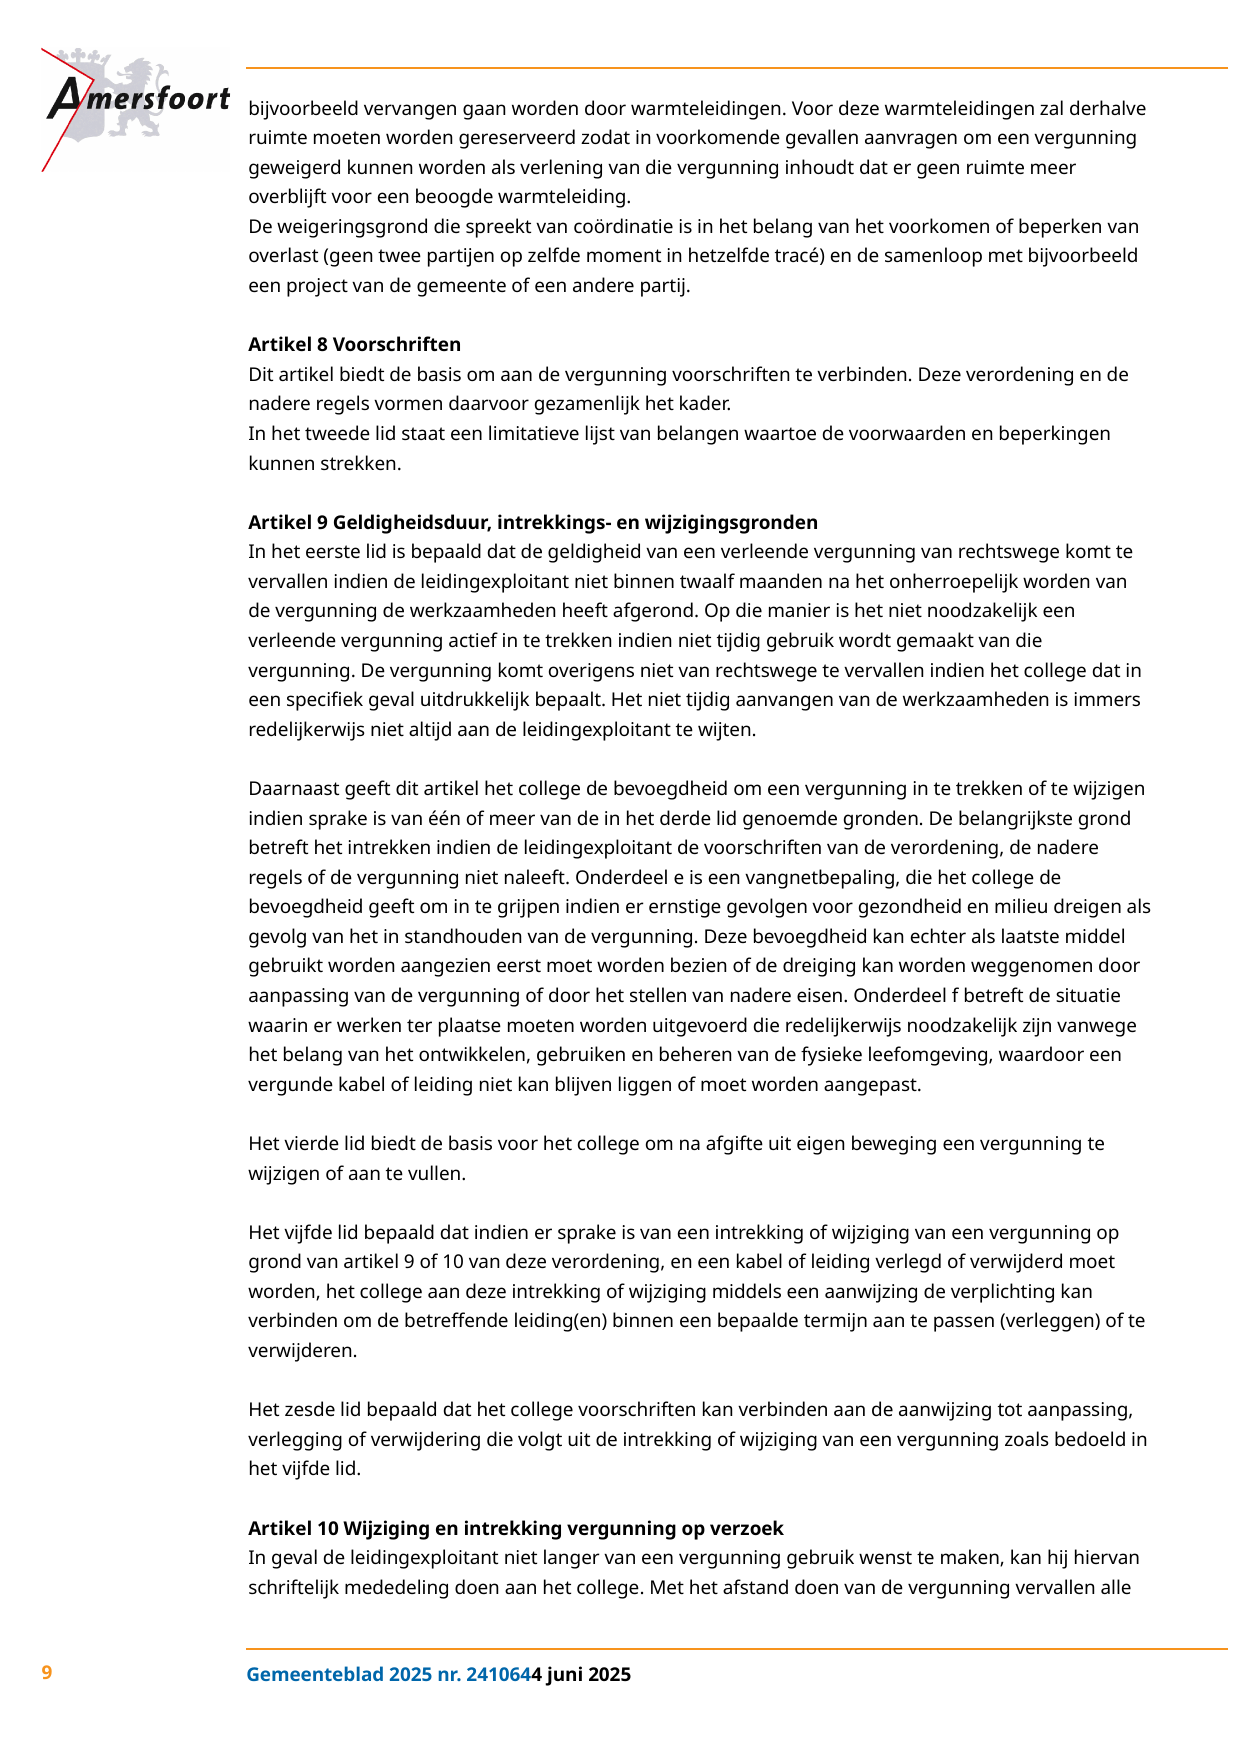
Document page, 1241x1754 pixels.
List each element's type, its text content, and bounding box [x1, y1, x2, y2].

text Dit artikel biedt de basis om aan de vergunning voorschriften te verbinden. Deze verordening en de nadere regels vormen daarvoor gezamenlijk het kader. [248, 361, 1152, 416]
text De weigeringsgrond die spreekt van coördinatie is in het belang van het voorkomen of beperken van overlast (geen twee partijen op zelfde moment in hetzelfde tracé) en de samenloop met bijvoorbeeld een project van de gemeente of een andere partij. [248, 213, 1152, 298]
text Het vierde lid biedt de basis voor het college om na afgifte uit eigen beweging een vergunning te wijzigen of aan te vullen. [248, 1130, 1152, 1186]
text In geval de leidingexploitant niet langer van een vergunning gebruik wenst te maken, kan hij hiervan schriftelijk mededeling doen aan het college. Met het afstand doen van de vergunning vervallen alle [248, 1544, 1152, 1600]
text Artikel 9 Geldigheidsduur, intrekkings- en wijzigingsgronden [248, 509, 1152, 535]
picture [41, 47, 231, 172]
text Het zesde lid bepaald dat het college voorschriften kan verbinden aan de aanwijzing tot aanpassing, verlegging of verwijdering die volgt uit de intrekking of wijziging van een vergunning zoals bedoeld in het vijfde lid. [248, 1396, 1152, 1481]
text Daarnaast geeft dit artikel het college de bevoegdheid om een vergunning in te trekken of te wijzigen indien sprake is van één of meer van de in het derde lid genoemde gronden. De belangrijkste grond betreft het intrekken indien de leidingexploitant de voorschriften van de verordening, de nadere regels of de vergunning niet naleeft. Onderdeel e is een vangnetbepaling, die het college de bevoegdheid geeft om in te grijpen indien er ernstige gevolgen voor gezondheid en milieu dreigen als gevolg van het in standhouden van de vergunning. Deze bevoegdheid kan echter als laatste middel gebruikt worden aangezien eerst moet worden bezien of de dreiging kan worden weggenomen door aanpassing van de vergunning of door het stellen van nadere eisen. Onderdeel f betreft de situatie waarin er werken ter plaatse moeten worden uitgevoerd die redelijkerwijs noodzakelijk zijn vanwege het belang van het ontwikkelen, gebruiken en beheren van de fysieke leefomgeving, waardoor een vergunde kabel of leiding niet kan blijven liggen of moet worden aangepast. [248, 775, 1152, 1097]
text bijvoorbeeld vervangen gaan worden door warmteleidingen. Voor deze warmteleidingen zal derhalve ruimte moeten worden gereserveerd zodat in voorkomende gevallen aanvragen om een vergunning geweigerd kunnen worden als verlening van die vergunning inhoudt dat er geen ruimte meer overblijft voor een beoogde warmteleiding. [248, 95, 1152, 209]
text Artikel 8 Voorschriften [248, 331, 1152, 357]
text In het tweede lid staat een limitatieve lijst van belangen waartoe de voorwaarden en beperkingen kunnen strekken. [248, 420, 1152, 476]
text In het eerste lid is bepaald dat de geldigheid van een verleende vergunning van rechtswege komt te vervallen indien de leidingexploitant niet binnen twaalf maanden na het onherroepelijk worden van de vergunning de werkzaamheden heeft afgerond. Op die manier is het niet noodzakelijk een verleende vergunning actief in te trekken indien niet tijdig gebruik wordt gemaakt van die vergunning. De vergunning komt overigens niet van rechtswege te vervallen indien het college dat in een specifiek geval uitdrukkelijk bepaalt. Het niet tijdig aanvangen van de werkzaamheden is immers redelijkerwijs niet altijd aan de leidingexploitant te wijten. [248, 538, 1152, 742]
text Artikel 10 Wijziging en intrekking vergunning op verzoek [248, 1515, 1152, 1541]
text Het vijfde lid bepaald dat indien er sprake is van een intrekking of wijziging van een vergunning op grond van artikel 9 of 10 van deze verordening, en een kabel of leiding verlegd of verwijderd moet worden, het college aan deze intrekking of wijziging middels een aanwijzing de verplichting kan verbinden om de betreffende leiding(en) binnen een bepaalde termijn aan te passen (verleggen) of te verwijderen. [248, 1219, 1152, 1363]
